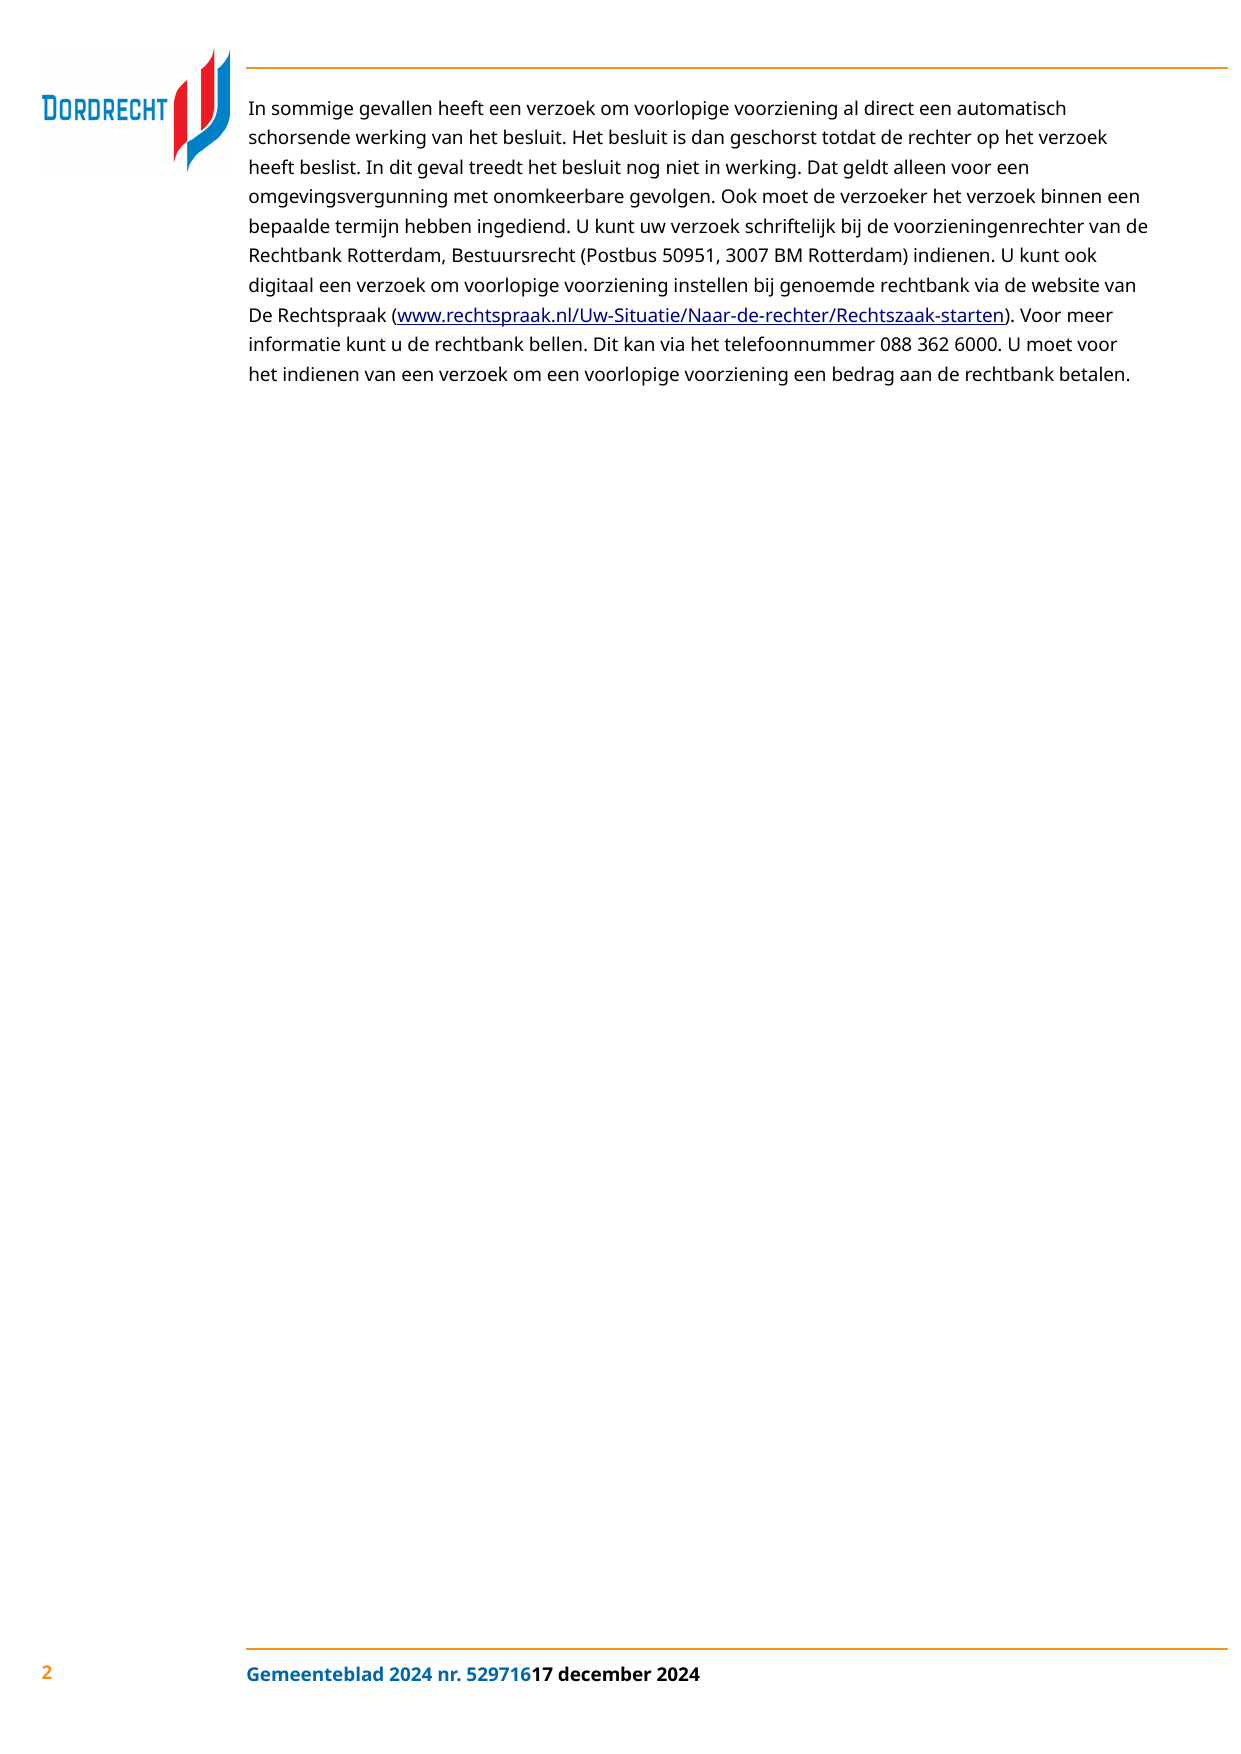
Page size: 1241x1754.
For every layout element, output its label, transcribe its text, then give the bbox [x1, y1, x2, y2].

picture [41, 47, 231, 172]
text In sommige gevallen heeft een verzoek om voorlopige voorziening al direct een automatisch schorsende werking van het besluit. Het besluit is dan geschorst totdat de rechter op het verzoek heeft beslist. In dit geval treedt het besluit nog niet in werking. Dat geldt alleen voor een omgevingsvergunning met onomkeerbare gevolgen. Ook moet de verzoeker het verzoek binnen een bepaalde termijn hebben ingediend. U kunt uw verzoek schriftelijk bij de voorzieningenrechter van de Rechtbank Rotterdam, Bestuursrecht (Postbus 50951, 3007 BM Rotterdam) indienen. U kunt ook digitaal een verzoek om voorlopige voorziening instellen bij genoemde rechtbank via de website van De Rechtspraak (www.rechtspraak.nl/Uw-Situatie/Naar-de-rechter/Rechtszaak-starten). Voor meer informatie kunt u de rechtbank bellen. Dit kan via het telefoonnummer 088 362 6000. U moet voor het indienen van een verzoek om een voorlopige voorziening een bedrag aan de rechtbank betalen. [248, 95, 1152, 387]
